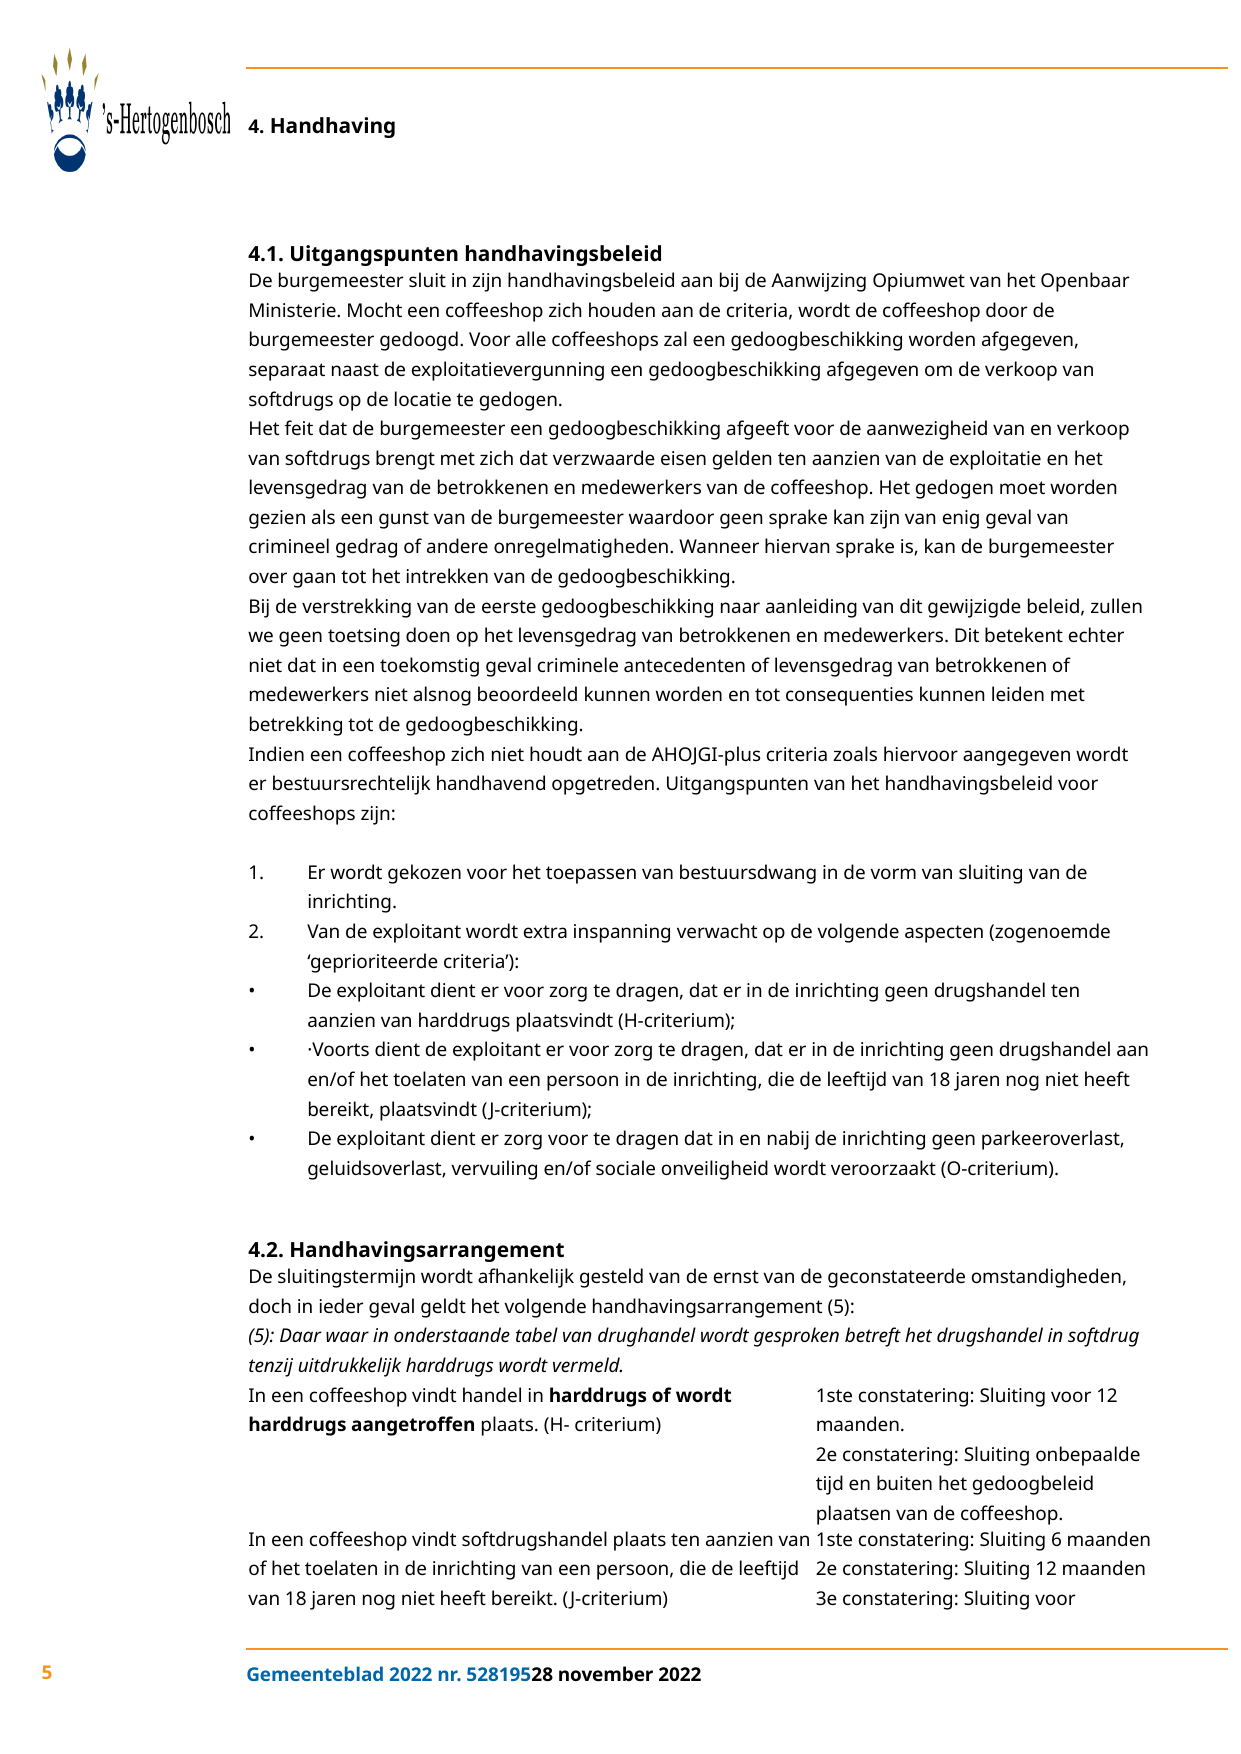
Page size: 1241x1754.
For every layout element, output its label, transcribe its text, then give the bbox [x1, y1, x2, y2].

table_header 1ste constatering: Sluiting voor 12 maanden. 2e constatering: Sluiting onbepaalde tijd en buiten het gedoogbeleid plaatsen van de coffeeshop. [816, 1382, 1152, 1526]
text De sluitingstermijn wordt afhankelijk gesteld van de ernst van de geconstateerde omstandigheden, doch in ieder geval geldt het volgende handhavingsarrangement (5): [248, 1263, 1152, 1319]
picture [41, 47, 231, 172]
text 4.2. Handhavingsarrangement [248, 1235, 1152, 1263]
text Bij de verstrekking van de eerste gedoogbeschikking naar aanleiding van dit gewijzigde beleid, zullen we geen toetsing doen op het levensgedrag van betrokkenen en medewerkers. Dit betekent echter niet dat in een toekomstig geval criminele antecedenten of levensgedrag van betrokkenen of medewerkers niet alsnog beoordeeld kunnen worden en tot consequenties kunnen leiden met betrekking tot de gedoogbeschikking. [248, 593, 1152, 737]
list Van de exploitant wordt extra inspanning verwacht op de volgende aspecten (zogenoemde ‘geprioriteerde criteria’): [248, 918, 1152, 973]
text De burgemeester sluit in zijn handhavingsbeleid aan bij de Aanwijzing Opiumwet van het Openbaar Ministerie. Mocht een coffeeshop zich houden aan de criteria, wordt de coffeeshop door de burgemeester gedoogd. Voor alle coffeeshops zal een gedoogbeschikking worden afgegeven, separaat naast de exploitatievergunning een gedoogbeschikking afgegeven om de verkoop van softdrugs op de locatie te gedogen. [248, 267, 1152, 411]
text (5): Daar waar in onderstaande tabel van drughandel wordt gesproken betreft het drugshandel in softdrug tenzij uitdrukkelijk harddrugs wordt vermeld. [248, 1322, 1152, 1378]
table_cell In een coffeeshop vindt softdrugshandel plaats ten aanzien van of het toelaten in de inrichting van een persoon, die de leeftijd van 18 jaren nog niet heeft bereikt. (J-criterium) [248, 1526, 816, 1611]
table_header In een coffeeshop vindt handel in harddrugs of wordt harddrugs aangetroffen plaats. (H- criterium) [248, 1382, 816, 1526]
list ·Voorts dient de exploitant er voor zorg te dragen, dat er in de inrichting geen drugshandel aan en/of het toelaten van een persoon in de inrichting, die de leeftijd van 18 jaren nog niet heeft bereikt, plaatsvindt (J-criterium); [248, 1037, 1152, 1121]
list De exploitant dient er voor zorg te dragen, dat er in de inrichting geen drugshandel ten aanzien van harddrugs plaatsvindt (H-criterium); [248, 977, 1152, 1033]
list De exploitant dient er zorg voor te dragen dat in en nabij de inrichting geen parkeeroverlast, geluidsoverlast, vervuiling en/of sociale onveiligheid wordt veroorzaakt (O-criterium). [248, 1125, 1152, 1181]
text 4.1. Uitgangspunten handhavingsbeleid [248, 239, 1152, 267]
text Het feit dat de burgemeester een gedoogbeschikking afgeeft voor de aanwezigheid van en verkoop van softdrugs brengt met zich dat verzwaarde eisen gelden ten aanzien van de exploitatie en het levensgedrag van de betrokkenen en medewerkers van de coffeeshop. Het gedogen moet worden gezien als een gunst van de burgemeester waardoor geen sprake kan zijn van enig geval van crimineel gedrag of andere onregelmatigheden. Wanneer hiervan sprake is, kan de burgemeester over gaan tot het intrekken van de gedoogbeschikking. [248, 415, 1152, 589]
table_cell 1ste constatering: Sluiting 6 maanden 2e constatering: Sluiting 12 maanden 3e constatering: Sluiting voor [816, 1526, 1152, 1611]
text Indien een coffeeshop zich niet houdt aan de AHOJGI-plus criteria zoals hiervoor aangegeven wordt er bestuursrechtelijk handhavend opgetreden. Uitgangspunten van het handhavingsbeleid voor coffeeshops zijn: [248, 741, 1152, 826]
text 4. Handhaving [248, 111, 1152, 139]
list Er wordt gekozen voor het toepassen van bestuursdwang in de vorm van sluiting van de inrichting. [248, 859, 1152, 914]
